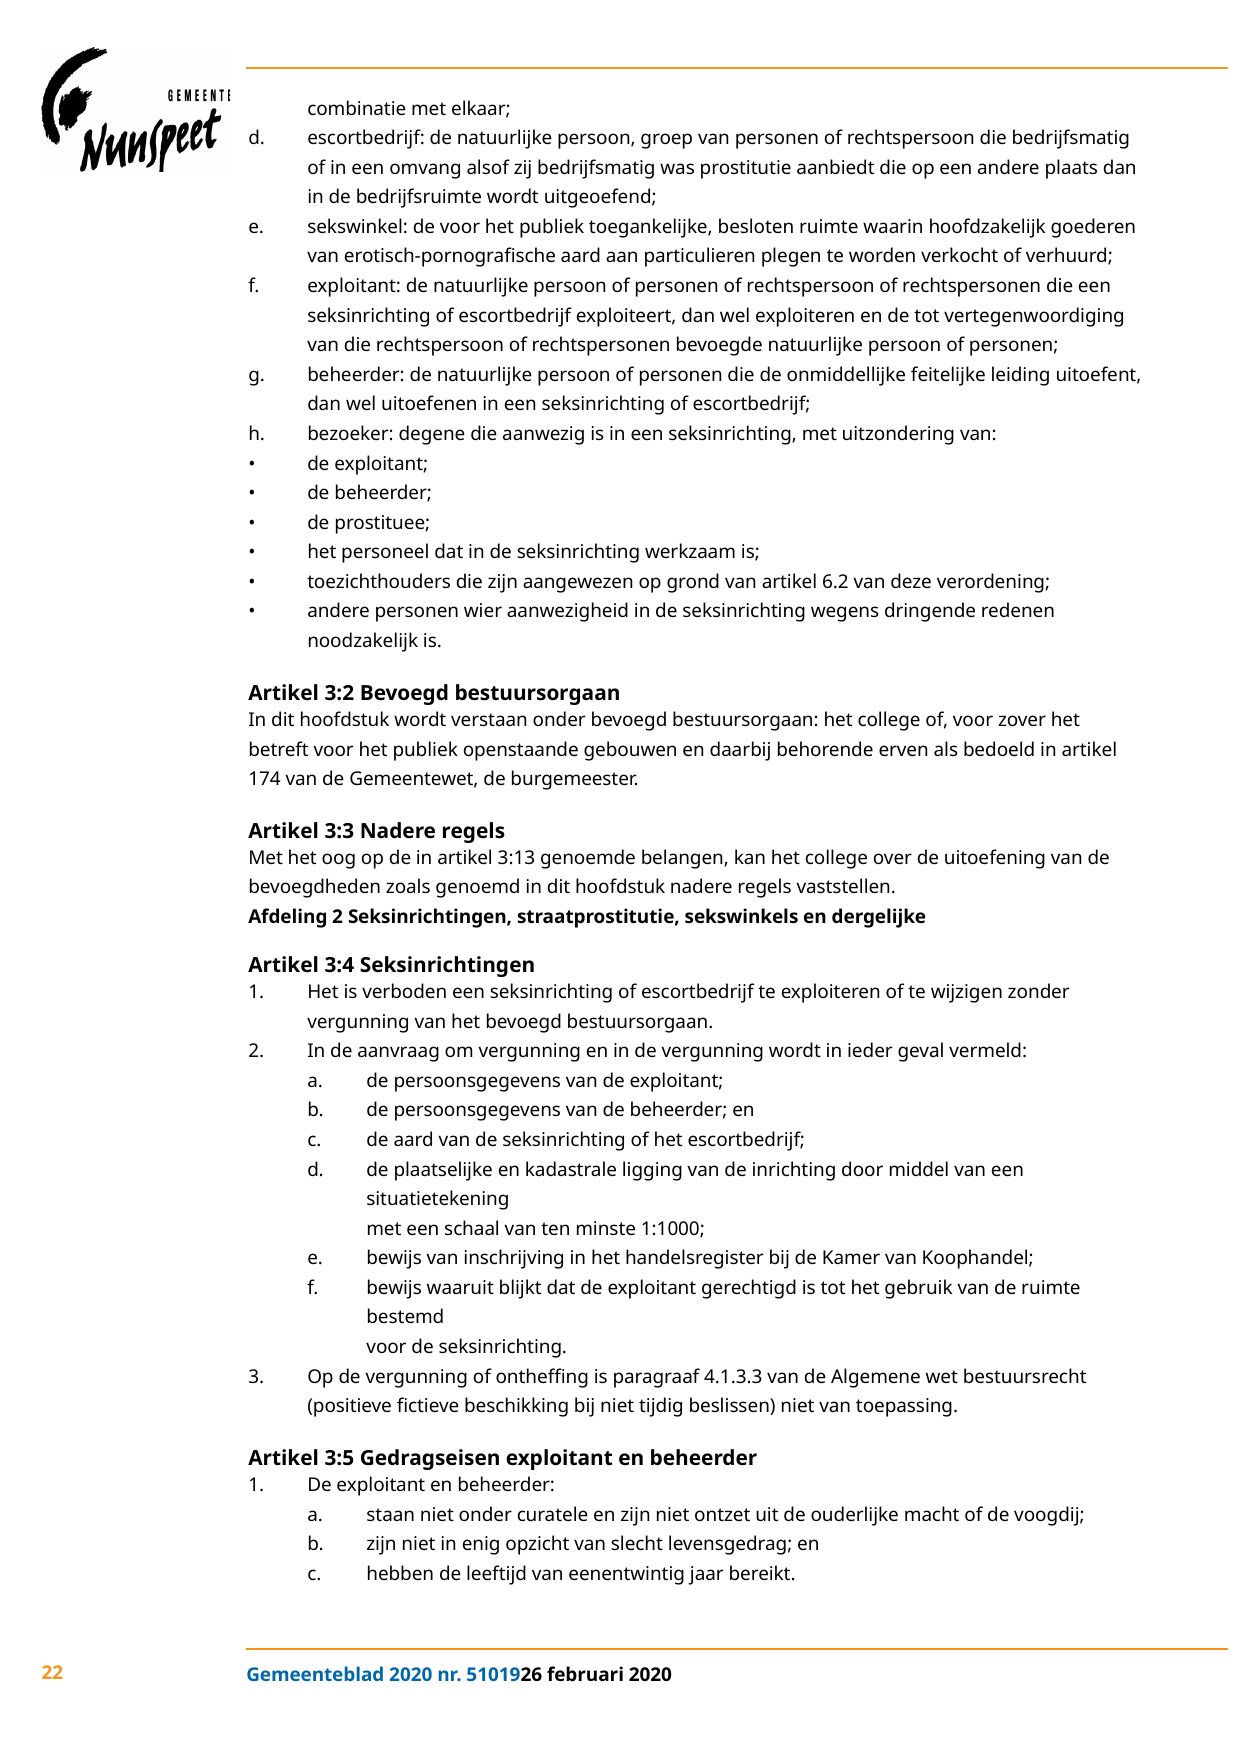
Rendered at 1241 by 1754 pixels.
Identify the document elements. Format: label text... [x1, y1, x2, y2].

list de persoonsgegevens van de exploitant; [307, 1067, 1152, 1093]
list De exploitant en beheerder: [248, 1471, 1152, 1497]
list voor de seksinrichting. [307, 1333, 1152, 1359]
text betreft voor het publiek openstaande gebouwen en daarbij behorende erven als bedoeld in artikel [248, 736, 1152, 761]
list bezoeker: degene die aanwezig is in een seksinrichting, met uitzondering van: [248, 420, 1152, 446]
list de plaatselijke en kadastrale ligging van de inrichting door middel van een situatietekening [307, 1156, 1152, 1211]
list In de aanvraag om vergunning en in de vergunning wordt in ieder geval vermeld: [248, 1037, 1152, 1063]
list beheerder: de natuurlijke persoon of personen die de onmiddellijke feitelijke leiding uitoefent, dan wel uitoefenen in een seksinrichting of escortbedrijf; [248, 361, 1152, 416]
list Op de vergunning of ontheffing is paragraaf 4.1.3.3 van de Algemene wet bestuursrecht (positieve fictieve beschikking bij niet tijdig beslissen) niet van toepassing. [248, 1363, 1152, 1418]
list Het is verboden een seksinrichting of escortbedrijf te exploiteren of te wijzigen zonder vergunning van het bevoegd bestuursorgaan. [248, 978, 1152, 1034]
text Met het oog op de in artikel 3:13 genoemde belangen, kan het college over de uitoefening van de [248, 844, 1152, 870]
text Artikel 3:5 Gedragseisen exploitant en beheerder [248, 1443, 1152, 1471]
list staan niet onder curatele en zijn niet ontzet uit de ouderlijke macht of de voogdij; [307, 1501, 1152, 1527]
list bewijs van inschrijving in het handelsregister bij de Kamer van Koophandel; [307, 1244, 1152, 1270]
text 174 van de Gemeentewet, de burgemeester. [248, 765, 1152, 791]
list sekswinkel: de voor het publiek toegankelijke, besloten ruimte waarin hoofdzakelijk goederen van erotisch-pornografische aard aan particulieren plegen te worden verkocht of verhuurd; [248, 213, 1152, 268]
list het personeel dat in de seksinrichting werkzaam is; [248, 538, 1152, 564]
picture [41, 47, 231, 172]
list de beheerder; [248, 479, 1152, 505]
list de prostituee; [248, 509, 1152, 535]
text Artikel 3:4 Seksinrichtingen [248, 950, 1152, 978]
text In dit hoofdstuk wordt verstaan onder bevoegd bestuursorgaan: het college of, voor zover het [248, 706, 1152, 732]
text Artikel 3:2 Bevoegd bestuursorgaan [248, 678, 1152, 706]
list zijn niet in enig opzicht van slecht levensgedrag; en [307, 1531, 1152, 1556]
list combinatie met elkaar; [248, 95, 1152, 121]
list toezichthouders die zijn aangewezen op grond van artikel 6.2 van deze verordening; [248, 568, 1152, 594]
list exploitant: de natuurlijke persoon of personen of rechtspersoon of rechtspersonen die een seksinrichting of escortbedrijf exploiteert, dan wel exploiteren en de tot vertegenwoordiging van die rechtspersoon of rechtspersonen bevoegde natuurlijke persoon of personen; [248, 272, 1152, 357]
list de exploitant; [248, 450, 1152, 476]
list bewijs waaruit blijkt dat de exploitant gerechtigd is tot het gebruik van de ruimte bestemd [307, 1274, 1152, 1329]
text Artikel 3:3 Nadere regels [248, 816, 1152, 844]
list andere personen wier aanwezigheid in de seksinrichting wegens dringende redenen noodzakelijk is. [248, 598, 1152, 653]
text bevoegdheden zoals genoemd in dit hoofdstuk nadere regels vaststellen. [248, 874, 1152, 899]
list escortbedrijf: de natuurlijke persoon, groep van personen of rechtspersoon die bedrijfsmatig of in een omvang alsof zij bedrijfsmatig was prostitutie aanbiedt die op een andere plaats dan in de bedrijfsruimte wordt uitgeoefend; [248, 124, 1152, 209]
text Afdeling 2 Seksinrichtingen, straatprostitutie, sekswinkels en dergelijke [248, 903, 1152, 929]
list de aard van de seksinrichting of het escortbedrijf; [307, 1126, 1152, 1152]
list de persoonsgegevens van de beheerder; en [307, 1097, 1152, 1122]
list met een schaal van ten minste 1:1000; [307, 1215, 1152, 1241]
list hebben de leeftijd van eenentwintig jaar bereikt. [307, 1560, 1152, 1586]
